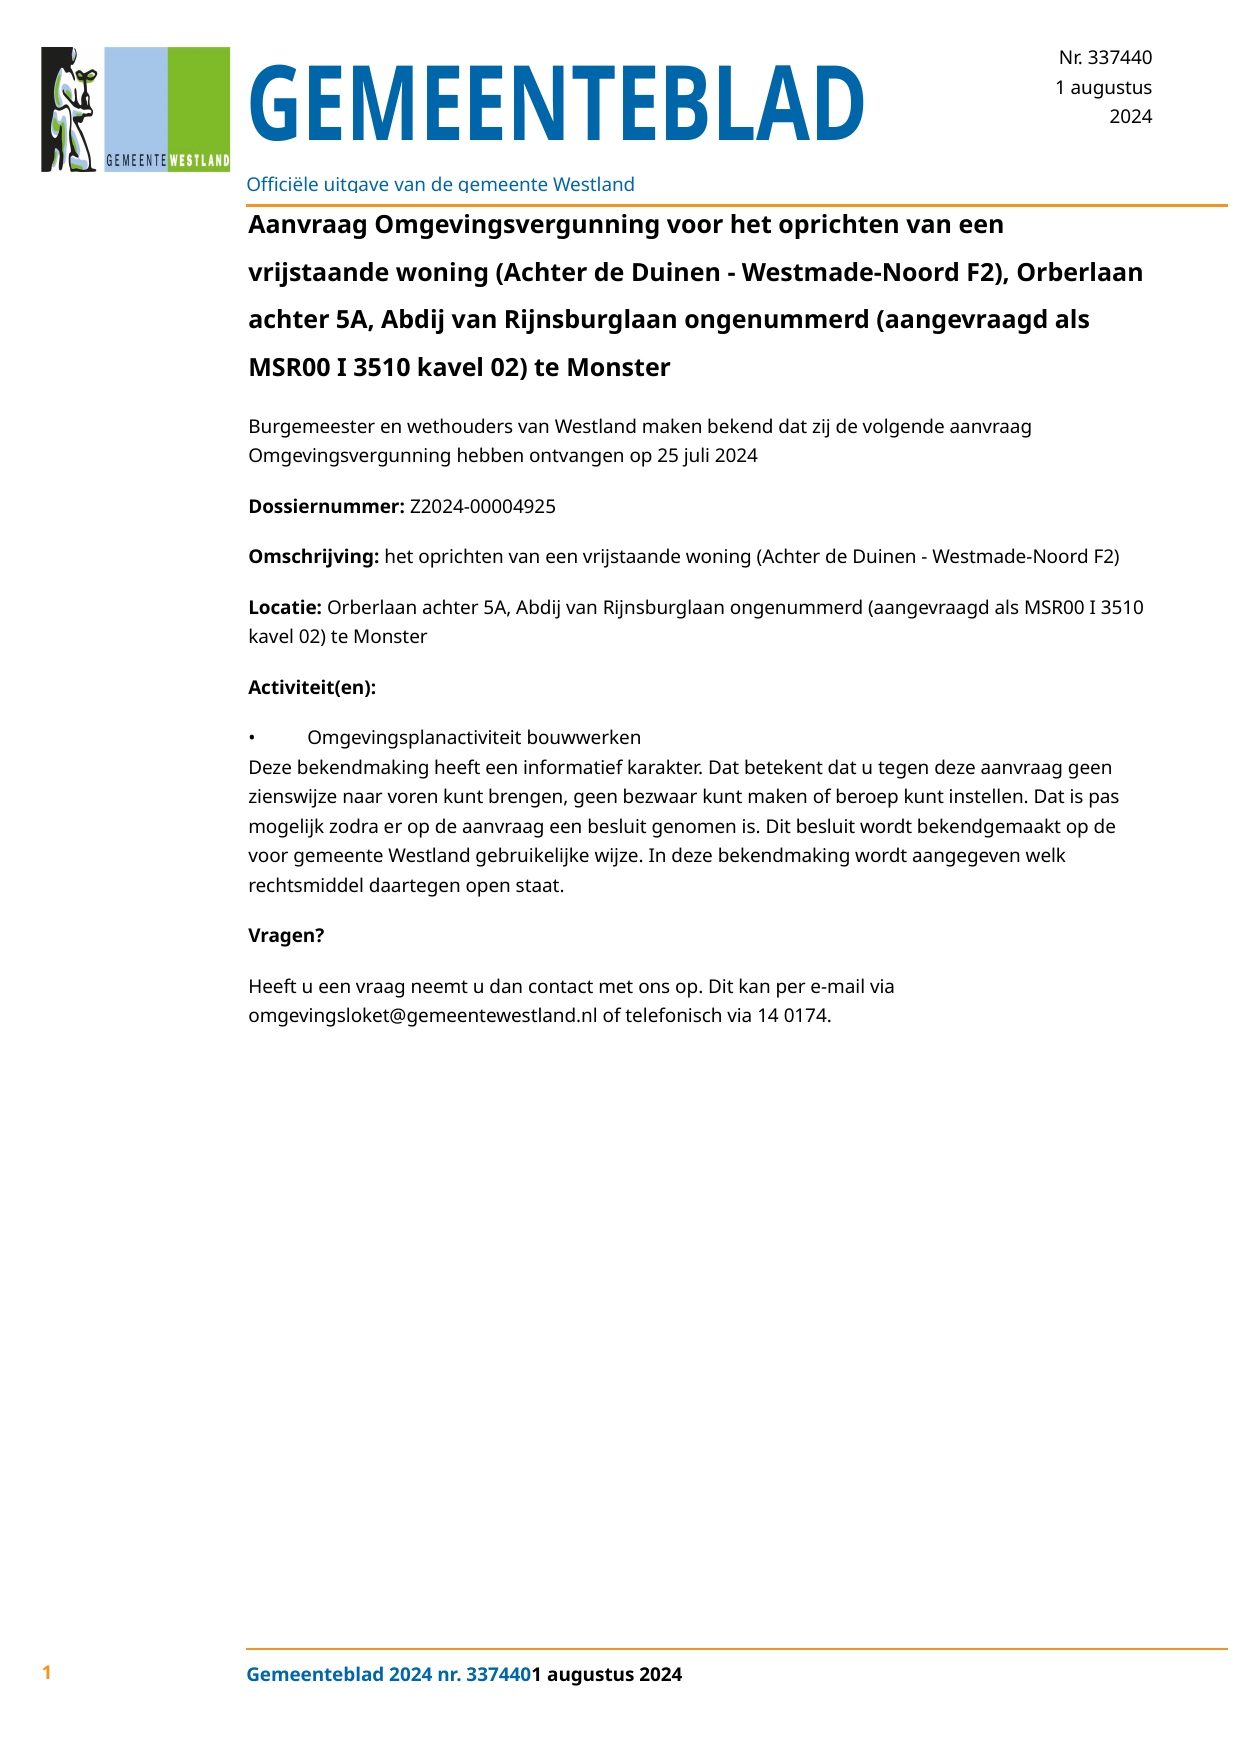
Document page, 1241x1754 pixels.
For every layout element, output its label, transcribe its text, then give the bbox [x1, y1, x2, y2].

text Burgemeester en wethouders van Westland maken bekend dat zij de volgende aanvraag Omgevingsvergunning hebben ontvangen op 25 juli 2024 [248, 413, 1152, 468]
text Dossiernummer: Z2024-00004925 [248, 493, 1152, 519]
text Activiteit(en): [248, 674, 1152, 700]
text Heeft u een vraag neemt u dan contact met ons op. Dit kan per e-mail via omgevingsloket@gemeentewestland.nl of telefonisch via 14 0174. [248, 973, 1152, 1028]
text Locatie: Orberlaan achter 5A, Abdij van Rijnsburglaan ongenummerd (aangevraagd als MSR00 I 3510 kavel 02) te Monster [248, 594, 1152, 649]
text Omschrijving: het oprichten van een vrijstaande woning (Achter de Duinen - Westmade-Noord F2) [248, 543, 1152, 569]
text Deze bekendmaking heeft een informatief karakter. Dat betekent dat u tegen deze aanvraag geen zienswijze naar voren kunt brengen, geen bezwaar kunt maken of beroep kunt instellen. Dat is pas mogelijk zodra er op de aanvraag een besluit genomen is. Dit besluit wordt bekendgemaakt op de voor gemeente Westland gebruikelijke wijze. In deze bekendmaking wordt aangegeven welk rechtsmiddel daartegen open staat. [248, 754, 1152, 898]
list Omgevingsplanactiviteit bouwwerken [248, 724, 1152, 750]
picture [41, 47, 231, 172]
text Vragen? [248, 923, 1152, 948]
text Aanvraag Omgevingsvergunning voor het oprichten van een vrijstaande woning (Achter de Duinen - Westmade-Noord F2), Orberlaan achter 5A, Abdij van Rijnsburglaan ongenummerd (aangevraagd als MSR00 I 3510 kavel 02) te Monster [248, 207, 1152, 384]
